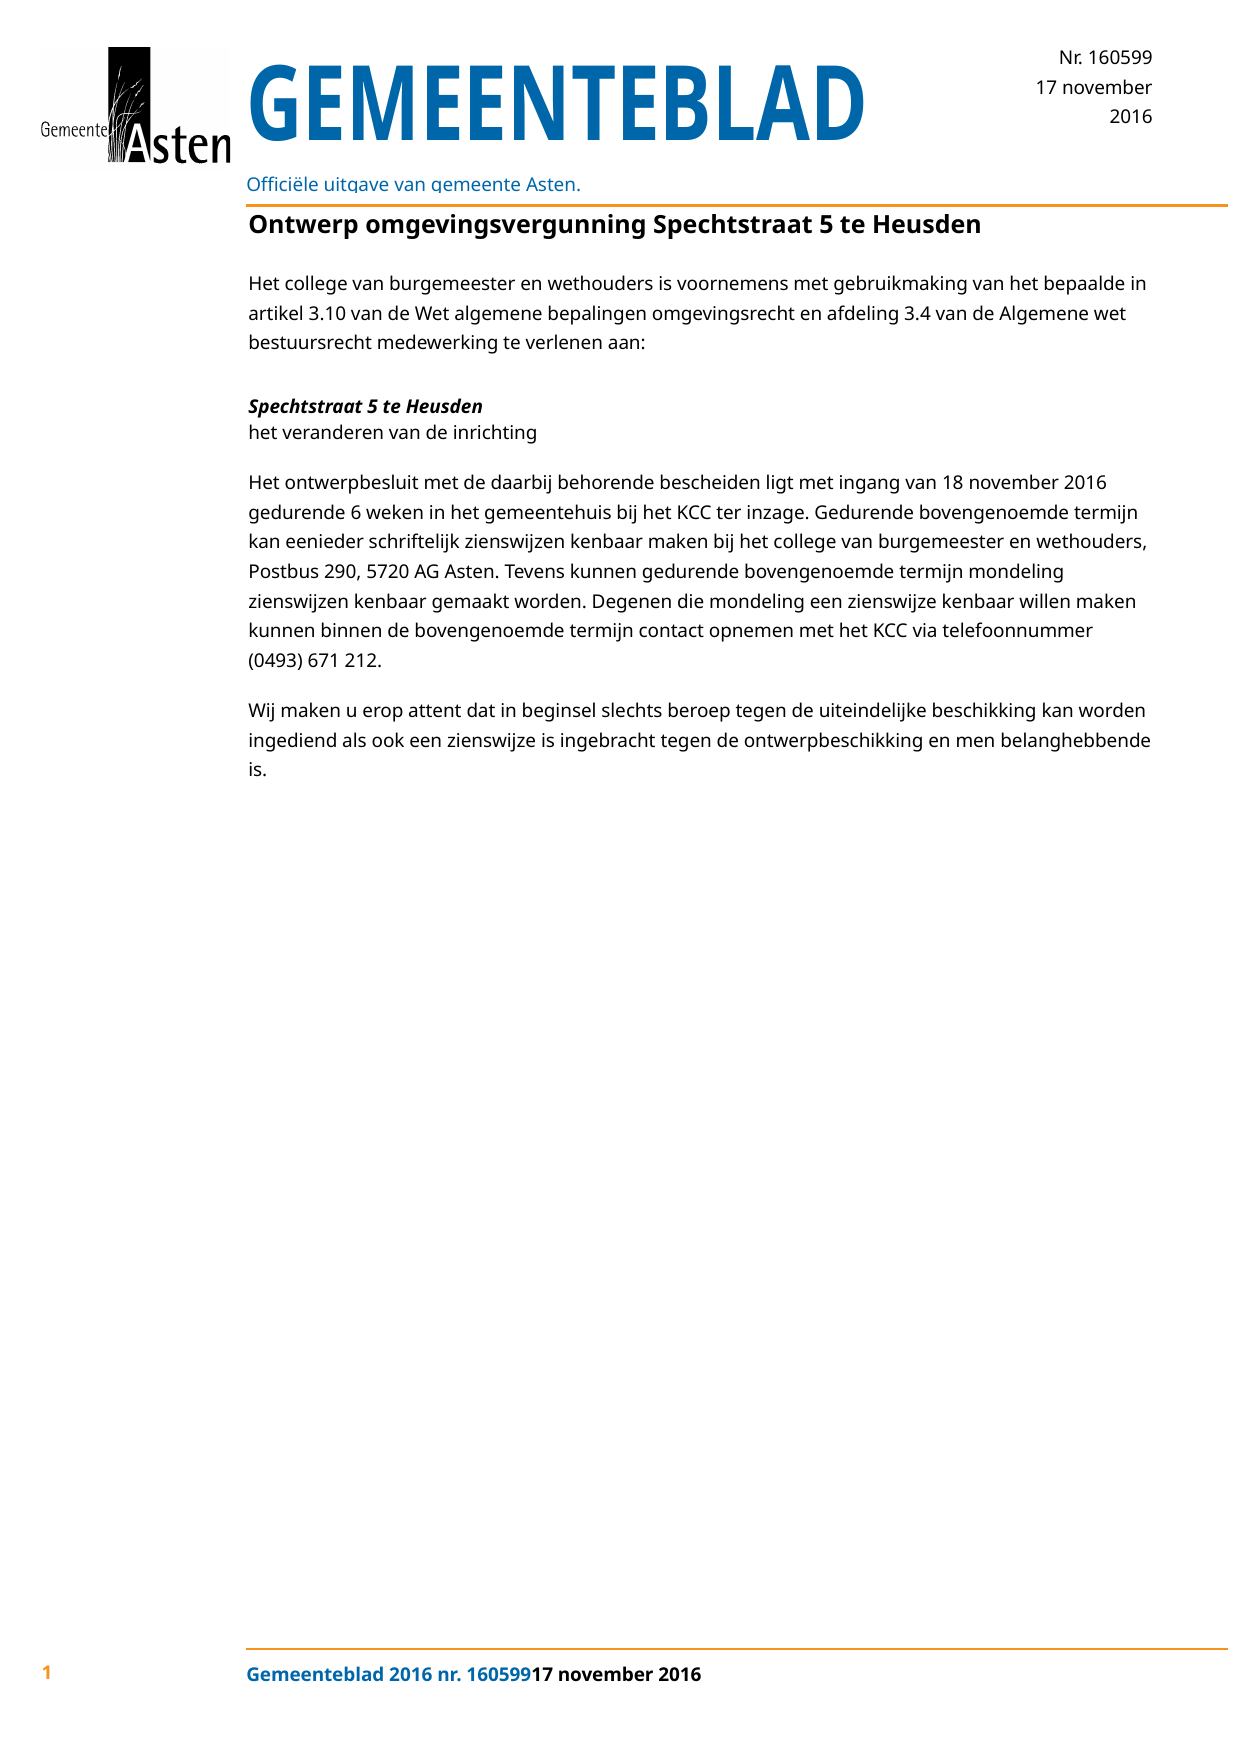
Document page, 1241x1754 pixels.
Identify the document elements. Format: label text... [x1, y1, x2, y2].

text het veranderen van de inrichting [248, 419, 1152, 445]
picture [41, 47, 231, 172]
text Ontwerp omgevingsvergunning Spechtstraat 5 te Heusden [248, 207, 1152, 241]
text Het college van burgemeester en wethouders is voornemens met gebruikmaking van het bepaalde in artikel 3.10 van de Wet algemene bepalingen omgevingsrecht en afdeling 3.4 van de Algemene wet bestuursrecht medewerking te verlenen aan: [248, 270, 1152, 355]
text Wij maken u erop attent dat in beginsel slechts beroep tegen de uiteindelijke beschikking kan worden ingediend als ook een zienswijze is ingebracht tegen de ontwerpbeschikking en men belanghebbende is. [248, 697, 1152, 782]
text Het ontwerpbesluit met de daarbij behorende bescheiden ligt met ingang van 18 november 2016 gedurende 6 weken in het gemeentehuis bij het KCC ter inzage. Gedurende bovengenoemde termijn kan eenieder schriftelijk zienswijzen kenbaar maken bij het college van burgemeester en wethouders, Postbus 290, 5720 AG Asten. Tevens kunnen gedurende bovengenoemde termijn mondeling zienswijzen kenbaar gemaakt worden. Degenen die mondeling een zienswijze kenbaar willen maken kunnen binnen de bovengenoemde termijn contact opnemen met het KCC via telefoonnummer (0493) 671 212. [248, 469, 1152, 673]
text Spechtstraat 5 te Heusden [248, 393, 1152, 419]
